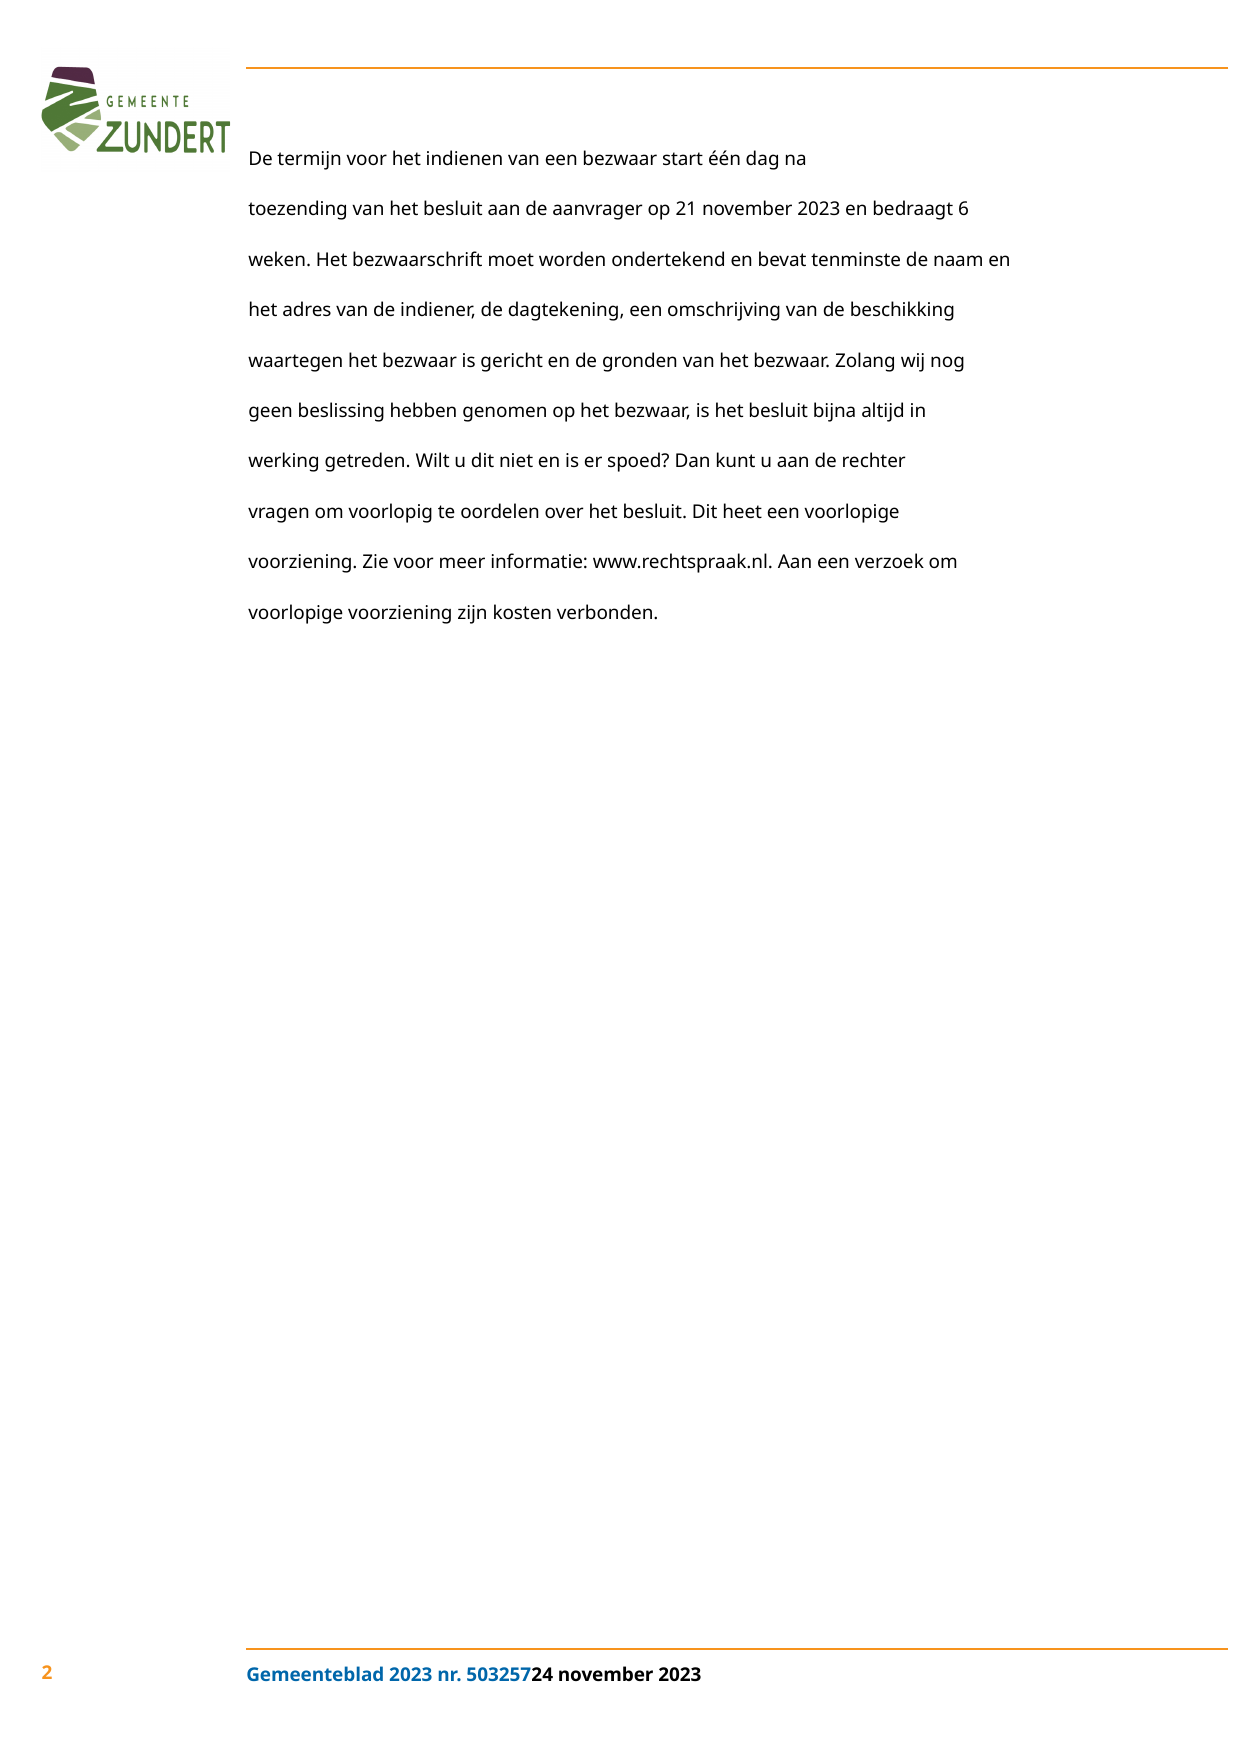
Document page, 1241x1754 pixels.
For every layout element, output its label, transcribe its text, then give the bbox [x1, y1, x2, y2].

text geen beslissing hebben genomen op het bezwaar, is het besluit bijna altijd in [248, 397, 1152, 423]
text toezending van het besluit aan de aanvrager op 21 november 2023 en bedraagt 6 [248, 196, 1152, 221]
text waartegen het bezwaar is gericht en de gronden van het bezwaar. Zolang wij nog [248, 347, 1152, 373]
text weken. Het bezwaarschrift moet worden ondertekend en bevat tenminste de naam en [248, 246, 1152, 272]
text vragen om voorlopig te oordelen over het besluit. Dit heet een voorlopige [248, 498, 1152, 524]
text het adres van de indiener, de dagtekening, een omschrijving van de beschikking [248, 296, 1152, 322]
picture [41, 47, 231, 172]
text voorlopige voorziening zijn kosten verbonden. [248, 599, 1152, 625]
text De termijn voor het indienen van een bezwaar start één dag na [248, 145, 1152, 171]
text werking getreden. Wilt u dit niet en is er spoed? Dan kunt u aan de rechter [248, 448, 1152, 473]
text voorziening. Zie voor meer informatie: www.rechtspraak.nl. Aan een verzoek om [248, 548, 1152, 574]
